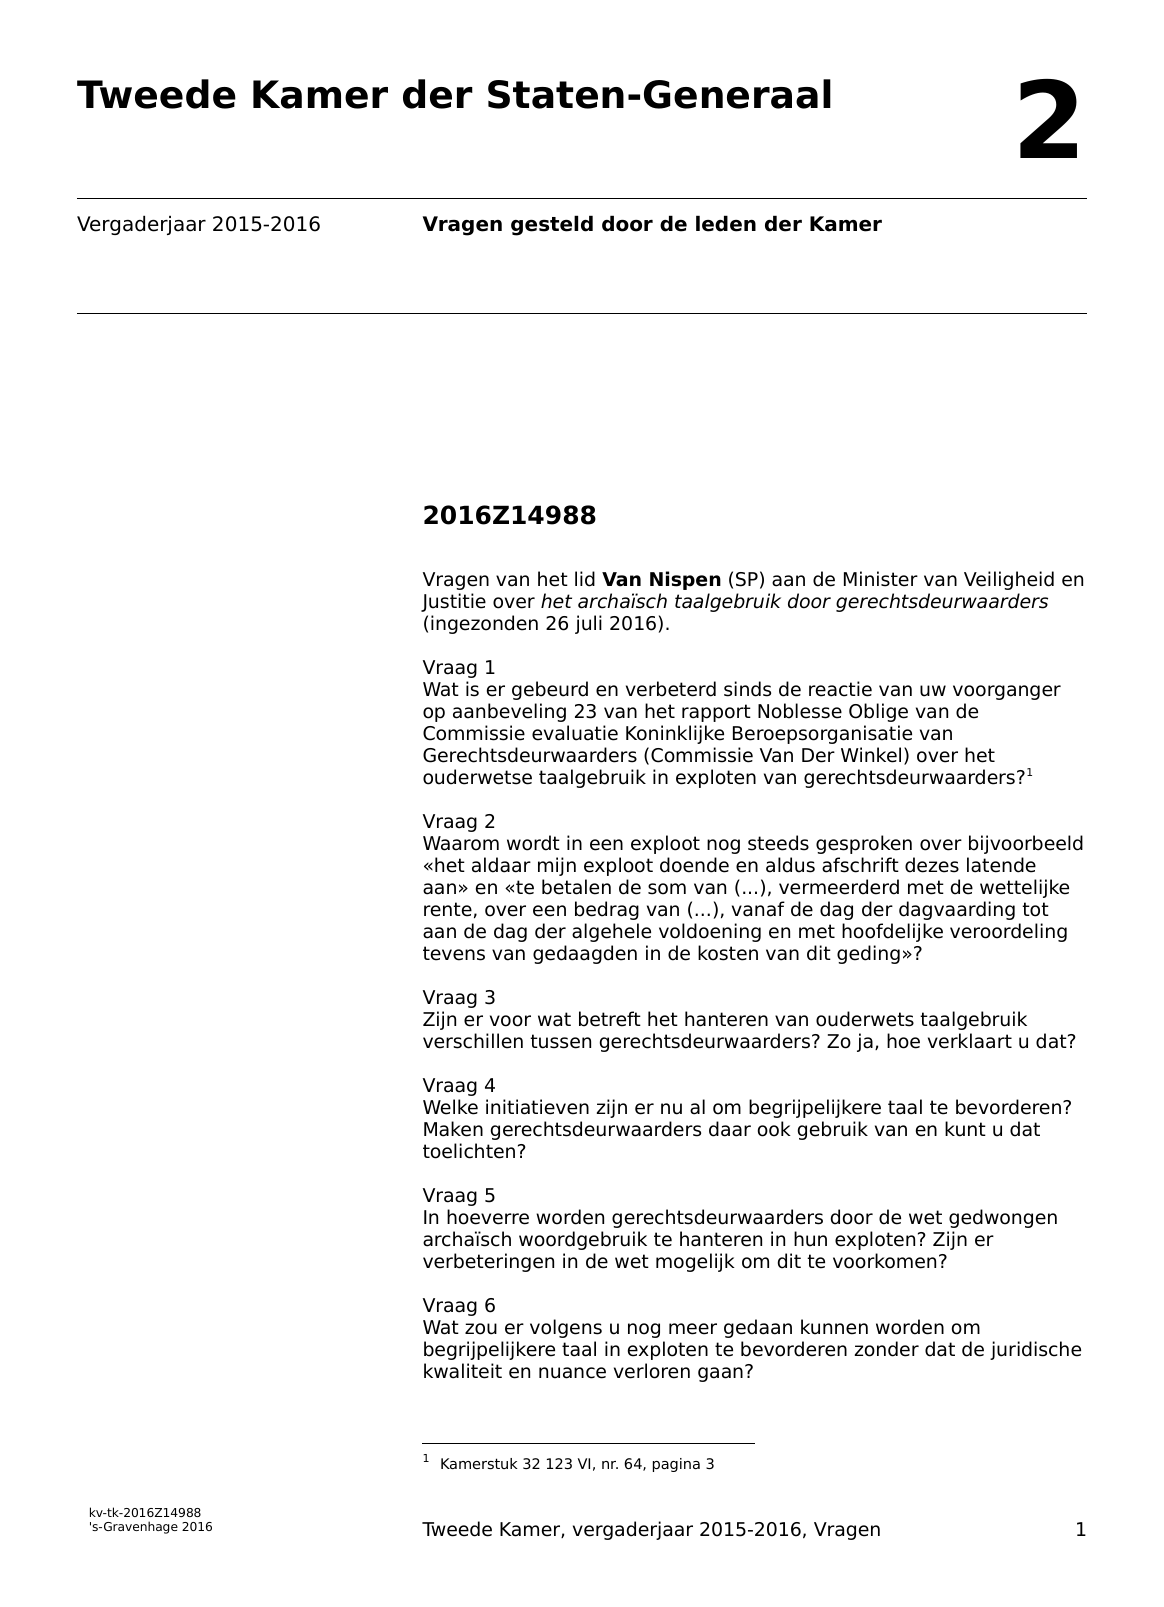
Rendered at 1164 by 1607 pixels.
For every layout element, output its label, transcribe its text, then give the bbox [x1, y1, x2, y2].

table_header Tweede Kamer der Staten-Generaal [77, 59, 886, 198]
text 2016Z14988 [422, 501, 1087, 531]
text Wat is er gebeurd en verbeterd sinds de reactie van uw voorganger op aanbeveling 23 van het rapport Noblesse Oblige van de Commissie evaluatie Koninklijke Beroepsorganisatie van Gerechtsdeurwaarders (Commissie Van Der Winkel) over het ouderwetse taalgebruik in exploten van gerechtsdeurwaarders? [422, 679, 1087, 789]
text Vragen van het lid Van Nispen (SP) aan de Minister van Veiligheid en Justitie over het archaïsch taalgebruik door gerechtsdeurwaarders (ingezonden 26 juli 2016). [422, 569, 1087, 635]
text Vraag 3 [422, 987, 1087, 1009]
text Vraag 1 [422, 657, 1087, 679]
table_cell Vergaderjaar 2015-2016 [77, 199, 422, 313]
text Waarom wordt in een exploot nog steeds gesproken over bijvoorbeeld «het aldaar mijn exploot doende en aldus afschrift dezes latende aan» en «te betalen de som van (...), vermeerderd met de wettelijke rente, over een bedrag van (...), vanaf de dag der dagvaarding tot aan de dag der algehele voldoening en met hoofdelijke veroordeling tevens van gedaagden in de kosten van dit geding»? [422, 833, 1087, 965]
text Vraag 5 [422, 1185, 1087, 1207]
text Vraag 6 [422, 1295, 1087, 1317]
table_header 2 [886, 59, 1087, 198]
text In hoeverre worden gerechtsdeurwaarders door de wet gedwongen archaïsch woordgebruik te hanteren in hun exploten? Zijn er verbeteringen in de wet mogelijk om dit te voorkomen? [422, 1207, 1087, 1273]
text kv-tk-2016Z14988 [88, 1506, 323, 1520]
table_cell Vragen gesteld door de leden der Kamer [422, 199, 1087, 313]
text Kamerstuk 32 123 VI, nr. 64, pagina 3 [422, 1452, 1087, 1474]
text Vraag 2 [422, 811, 1087, 833]
text Zijn er voor wat betreft het hanteren van ouderwets taalgebruik verschillen tussen gerechtsdeurwaarders? Zo ja, hoe verklaart u dat? [422, 1009, 1087, 1053]
text Vraag 4 [422, 1075, 1087, 1097]
text Wat zou er volgens u nog meer gedaan kunnen worden om begrijpelijkere taal in exploten te bevorderen zonder dat de juridische kwaliteit en nuance verloren gaan? [422, 1317, 1087, 1383]
text Welke initiatieven zijn er nu al om begrijpelijkere taal te bevorderen? Maken gerechtsdeurwaarders daar ook gebruik van en kunt u dat toelichten? [422, 1097, 1087, 1163]
text 's-Gravenhage 2016 [88, 1520, 323, 1534]
